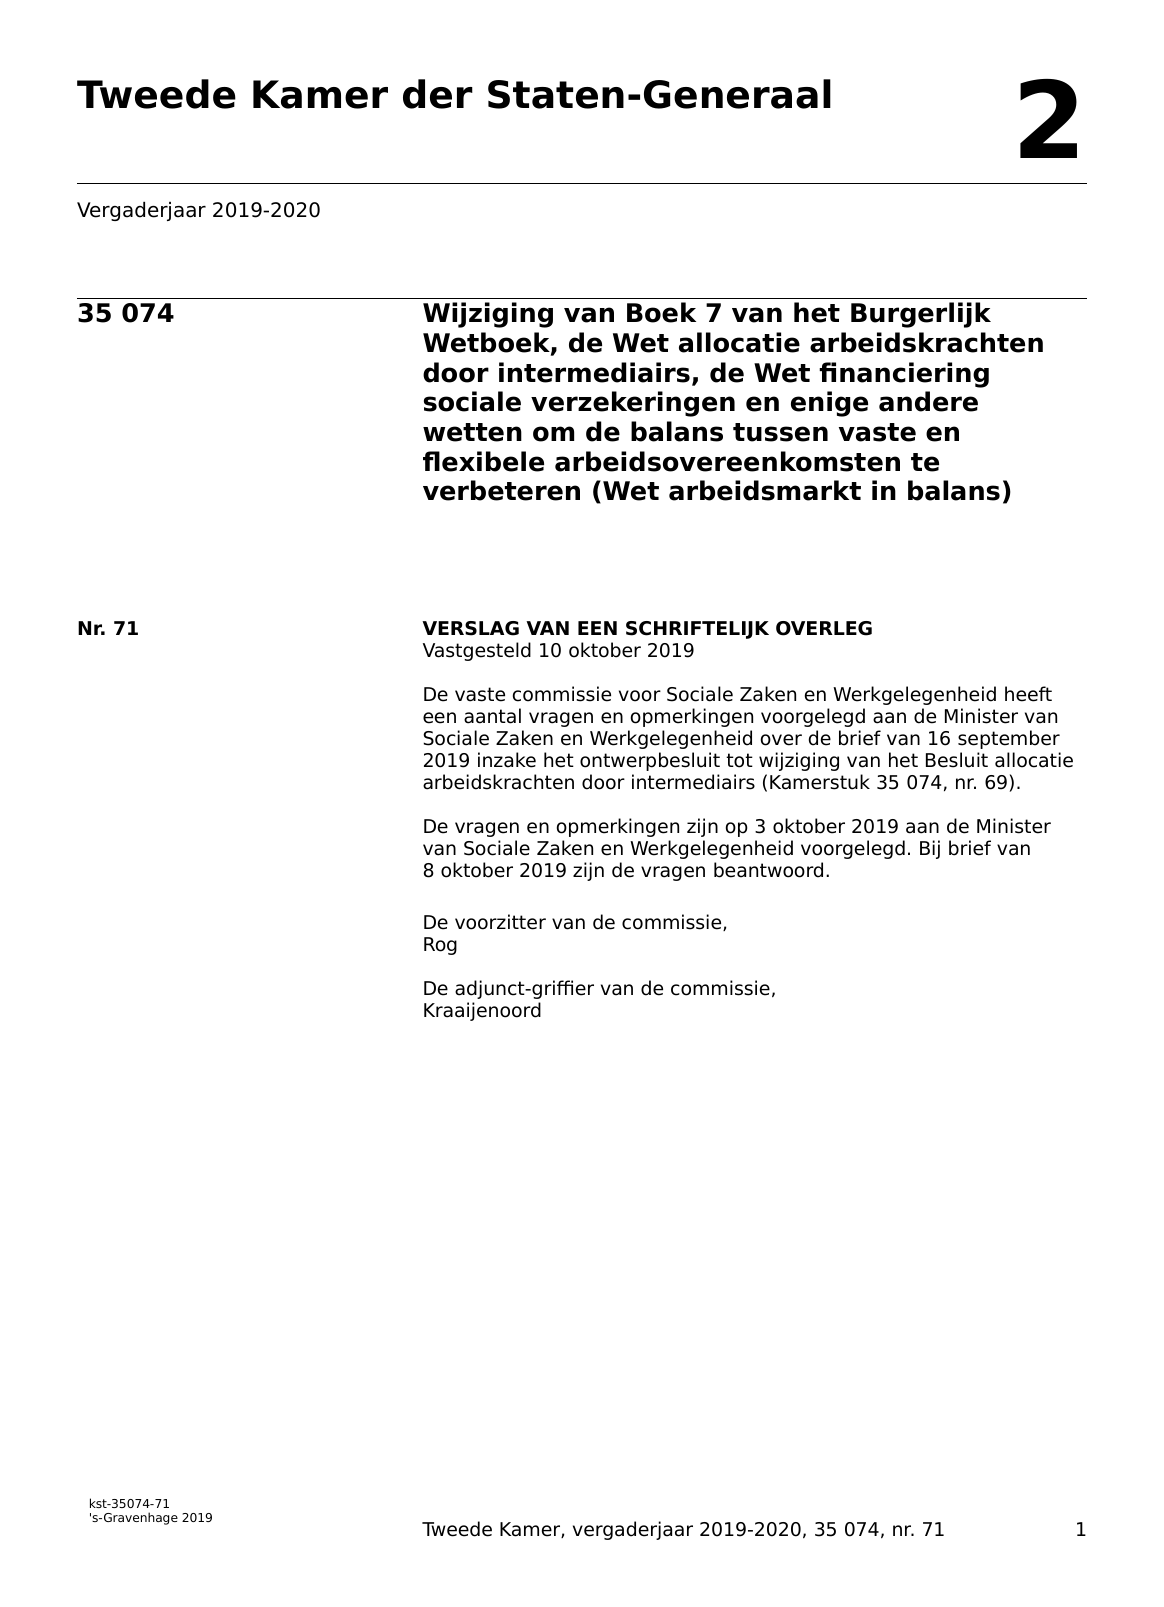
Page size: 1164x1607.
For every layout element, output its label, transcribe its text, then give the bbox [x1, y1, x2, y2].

text Vastgesteld 10 oktober 2019 [422, 640, 1087, 662]
subtitle 35 074 Wijziging van Boek 7 van het Burgerlijk Wetboek, de Wet allocatie arbeidskrachten door intermediairs, de Wet financiering sociale verzekeringen en enige andere wetten om de balans tussen vaste en flexibele arbeidsovereenkomsten te verbeteren (Wet arbeidsmarkt in balans) [77, 299, 1087, 507]
table_header 2 [886, 59, 1087, 183]
text kst-35074-71 [88, 1497, 323, 1511]
text De adjunct-griffier van de commissie, Kraaijenoord [422, 978, 1087, 1022]
table_cell Vergaderjaar 2019-2020 [77, 184, 1087, 298]
subtitle Nr. 71 VERSLAG VAN EEN SCHRIFTELIJK OVERLEG [77, 618, 1087, 640]
text De vaste commissie voor Sociale Zaken en Werkgelegenheid heeft een aantal vragen en opmerkingen voorgelegd aan de Minister van Sociale Zaken en Werkgelegenheid over de brief van 16 september 2019 inzake het ontwerpbesluit tot wijziging van het Besluit allocatie arbeidskrachten door intermediairs (Kamerstuk 35 074, nr. 69). [422, 684, 1087, 794]
table_header Tweede Kamer der Staten-Generaal [77, 59, 886, 183]
text De voorzitter van de commissie, Rog [422, 912, 1087, 956]
text De vragen en opmerkingen zijn op 3 oktober 2019 aan de Minister van Sociale Zaken en Werkgelegenheid voorgelegd. Bij brief van 8 oktober 2019 zijn de vragen beantwoord. [422, 816, 1087, 882]
text 's-Gravenhage 2019 [88, 1511, 323, 1525]
